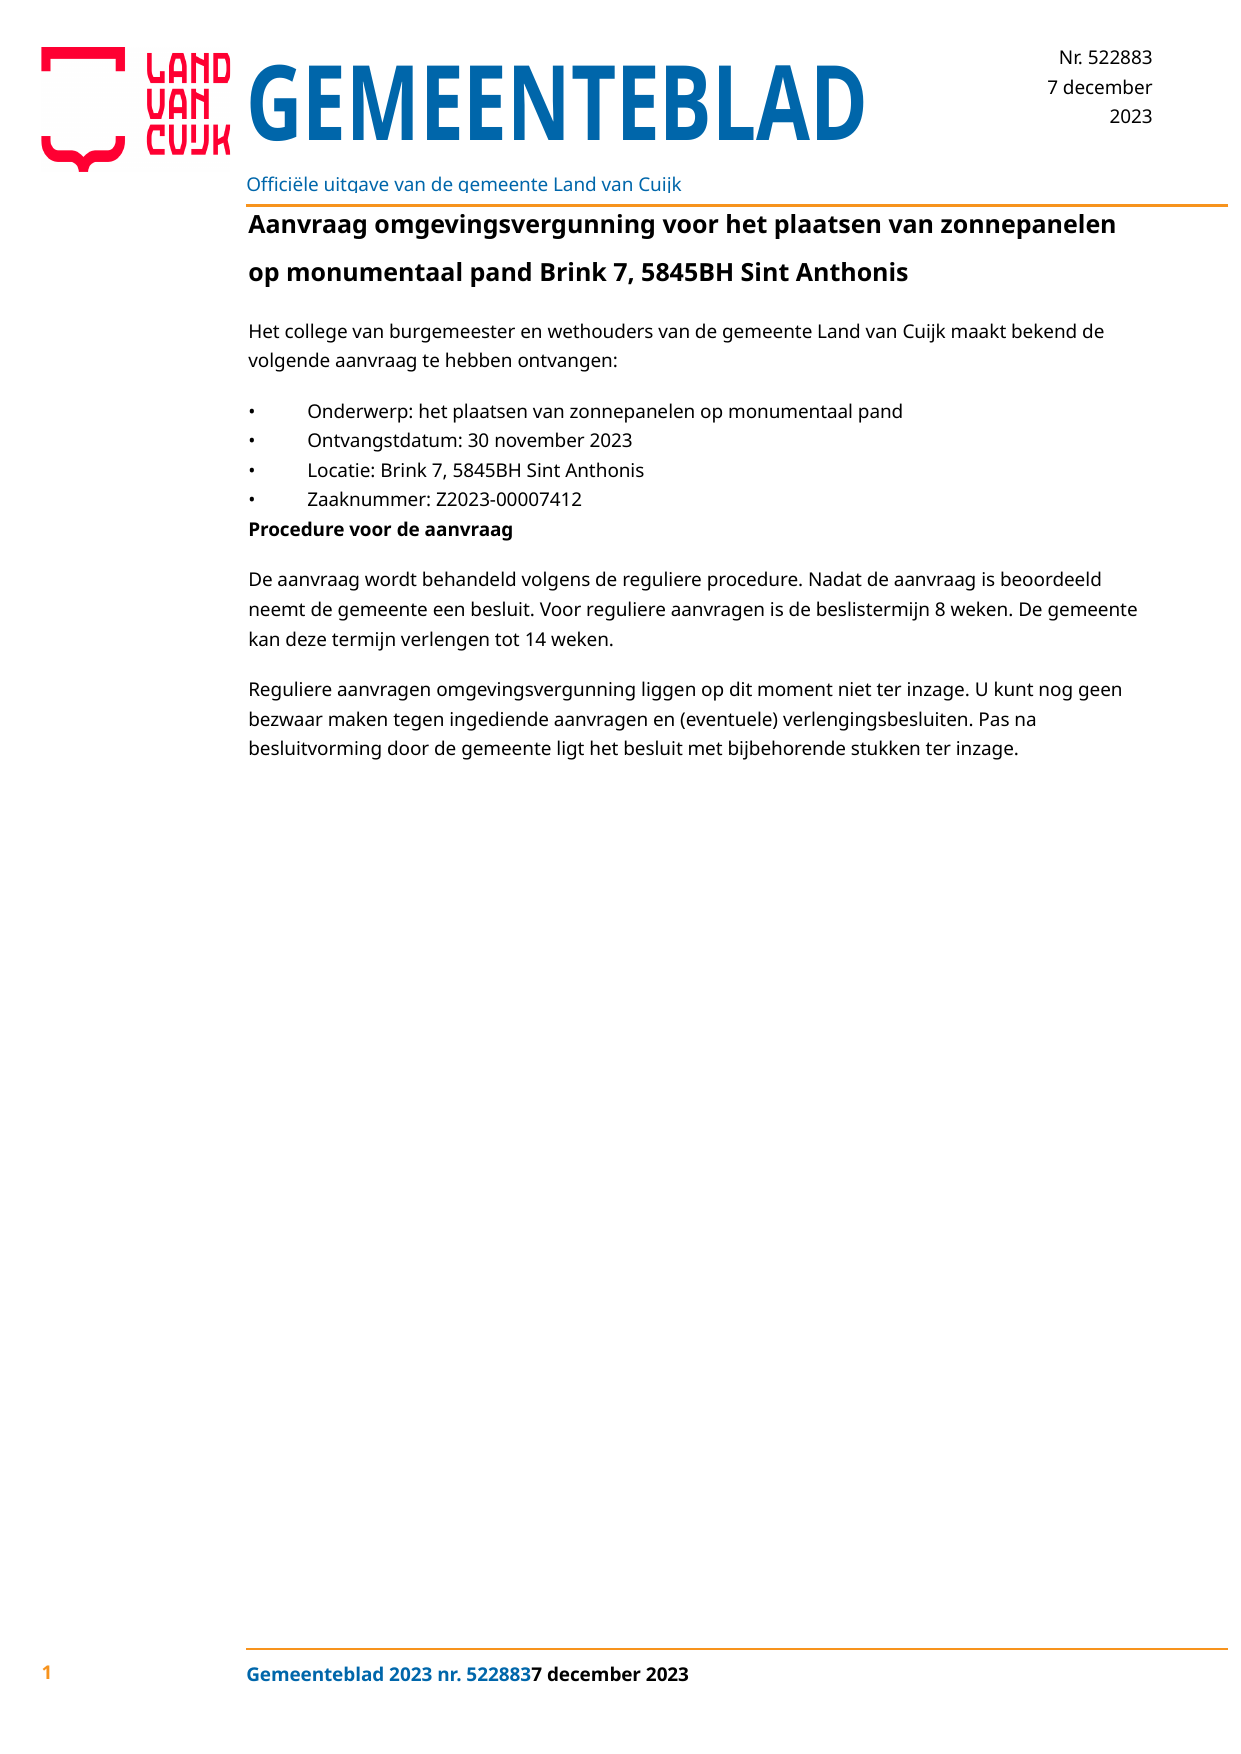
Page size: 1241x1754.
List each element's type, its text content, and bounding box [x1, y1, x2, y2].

list Zaaknummer: Z2023-00007412 [248, 487, 1152, 512]
text De aanvraag wordt behandeld volgens de reguliere procedure. Nadat de aanvraag is beoordeeld neemt de gemeente een besluit. Voor reguliere aanvragen is de beslistermijn 8 weken. De gemeente kan deze termijn verlengen tot 14 weken. [248, 567, 1152, 652]
text Aanvraag omgevingsvergunning voor het plaatsen van zonnepanelen op monumentaal pand Brink 7, 5845BH Sint Anthonis [248, 207, 1152, 288]
text Het college van burgemeester en wethouders van de gemeente Land van Cuijk maakt bekend de volgende aanvraag te hebben ontvangen: [248, 318, 1152, 373]
list Onderwerp: het plaatsen van zonnepanelen op monumentaal pand [248, 398, 1152, 424]
text Procedure voor de aanvraag [248, 516, 1152, 542]
picture [41, 47, 231, 172]
text Reguliere aanvragen omgevingsvergunning liggen op dit moment niet ter inzage. U kunt nog geen bezwaar maken tegen ingediende aanvragen en (eventuele) verlengingsbesluiten. Pas na besluitvorming door de gemeente ligt het besluit met bijbehorende stukken ter inzage. [248, 676, 1152, 761]
list Ontvangstdatum: 30 november 2023 [248, 427, 1152, 453]
list Locatie: Brink 7, 5845BH Sint Anthonis [248, 457, 1152, 483]
